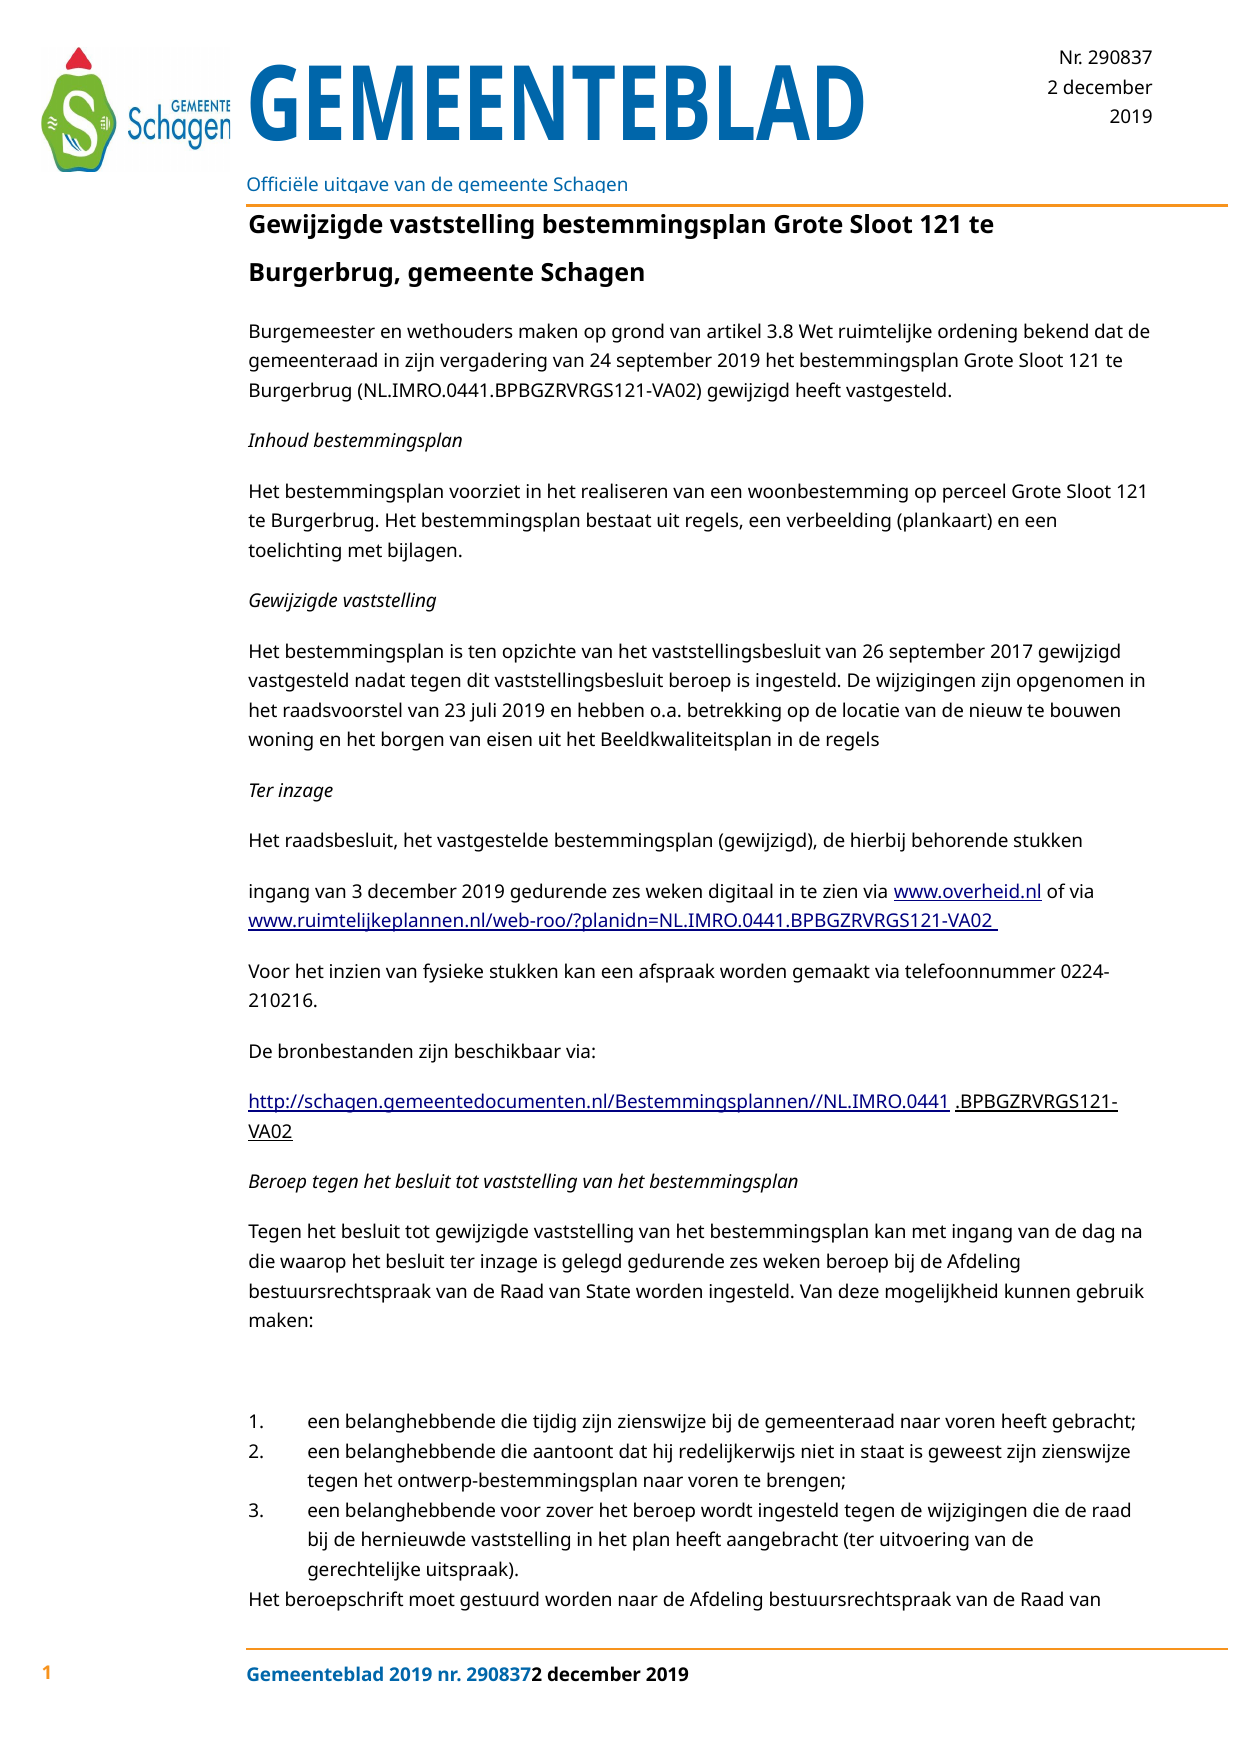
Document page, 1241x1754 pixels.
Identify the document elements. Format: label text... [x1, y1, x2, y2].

text http://schagen.gemeentedocumenten.nl/Bestemmingsplannen//NL.IMRO.0441 .BPBGZRVRGS121-VA02 [248, 1088, 1152, 1144]
text Gewijzigde vaststelling bestemmingsplan Grote Sloot 121 te Burgerbrug, gemeente Schagen [248, 207, 1152, 288]
text Het bestemmingsplan is ten opzichte van het vaststellingsbesluit van 26 september 2017 gewijzigd vastgesteld nadat tegen dit vaststellingsbesluit beroep is ingesteld. De wijzigingen zijn opgenomen in het raadsvoorstel van 23 juli 2019 en hebben o.a. betrekking op de locatie van de nieuw te bouwen woning en het borgen van eisen uit het Beeldkwaliteitsplan in de regels [248, 638, 1152, 752]
list een belanghebbende voor zover het beroep wordt ingesteld tegen de wijzigingen die de raad bij de hernieuwde vaststelling in het plan heeft aangebracht (ter uitvoering van de gerechtelijke uitspraak). [248, 1497, 1152, 1582]
text De bronbestanden zijn beschikbaar via: [248, 1038, 1152, 1064]
text Burgemeester en wethouders maken op grond van artikel 3.8 Wet ruimtelijke ordening bekend dat de gemeenteraad in zijn vergadering van 24 september 2019 het bestemmingsplan Grote Sloot 121 te Burgerbrug (NL.IMRO.0441.BPBGZRVRGS121-VA02) gewijzigd heeft vastgesteld. [248, 318, 1152, 403]
text Het bestemmingsplan voorziet in het realiseren van een woonbestemming op perceel Grote Sloot 121 te Burgerbrug. Het bestemmingsplan bestaat uit regels, een verbeelding (plankaart) en een toelichting met bijlagen. [248, 478, 1152, 563]
text ingang van 3 december 2019 gedurende zes weken digitaal in te zien via www.overheid.nl of via www.ruimtelijkeplannen.nl/web-roo/?planidn=NL.IMRO.0441.BPBGZRVRGS121-VA02 [248, 878, 1152, 933]
text Het beroepschrift moet gestuurd worden naar de Afdeling bestuursrechtspraak van de Raad van [248, 1586, 1152, 1612]
list een belanghebbende die tijdig zijn zienswijze bij de gemeenteraad naar voren heeft gebracht; [248, 1408, 1152, 1434]
text Voor het inzien van fysieke stukken kan een afspraak worden gemaakt via telefoonnummer 0224-210216. [248, 958, 1152, 1013]
list een belanghebbende die aantoont dat hij redelijkerwijs niet in staat is geweest zijn zienswijze tegen het ontwerp-bestemmingsplan naar voren te brengen; [248, 1438, 1152, 1493]
text Tegen het besluit tot gewijzigde vaststelling van het bestemmingsplan kan met ingang van de dag na die waarop het besluit ter inzage is gelegd gedurende zes weken beroep bij de Afdeling bestuursrechtspraak van de Raad van State worden ingesteld. Van deze mogelijkheid kunnen gebruik maken: [248, 1219, 1152, 1333]
text Inhoud bestemmingsplan [248, 427, 1152, 453]
text Beroep tegen het besluit tot vaststelling van het bestemmingsplan [248, 1168, 1152, 1194]
text Het raadsbesluit, het vastgestelde bestemmingsplan (gewijzigd), de hierbij behorende stukken [248, 827, 1152, 853]
text Gewijzigde vaststelling [248, 587, 1152, 613]
picture [41, 47, 231, 172]
text Ter inzage [248, 777, 1152, 803]
